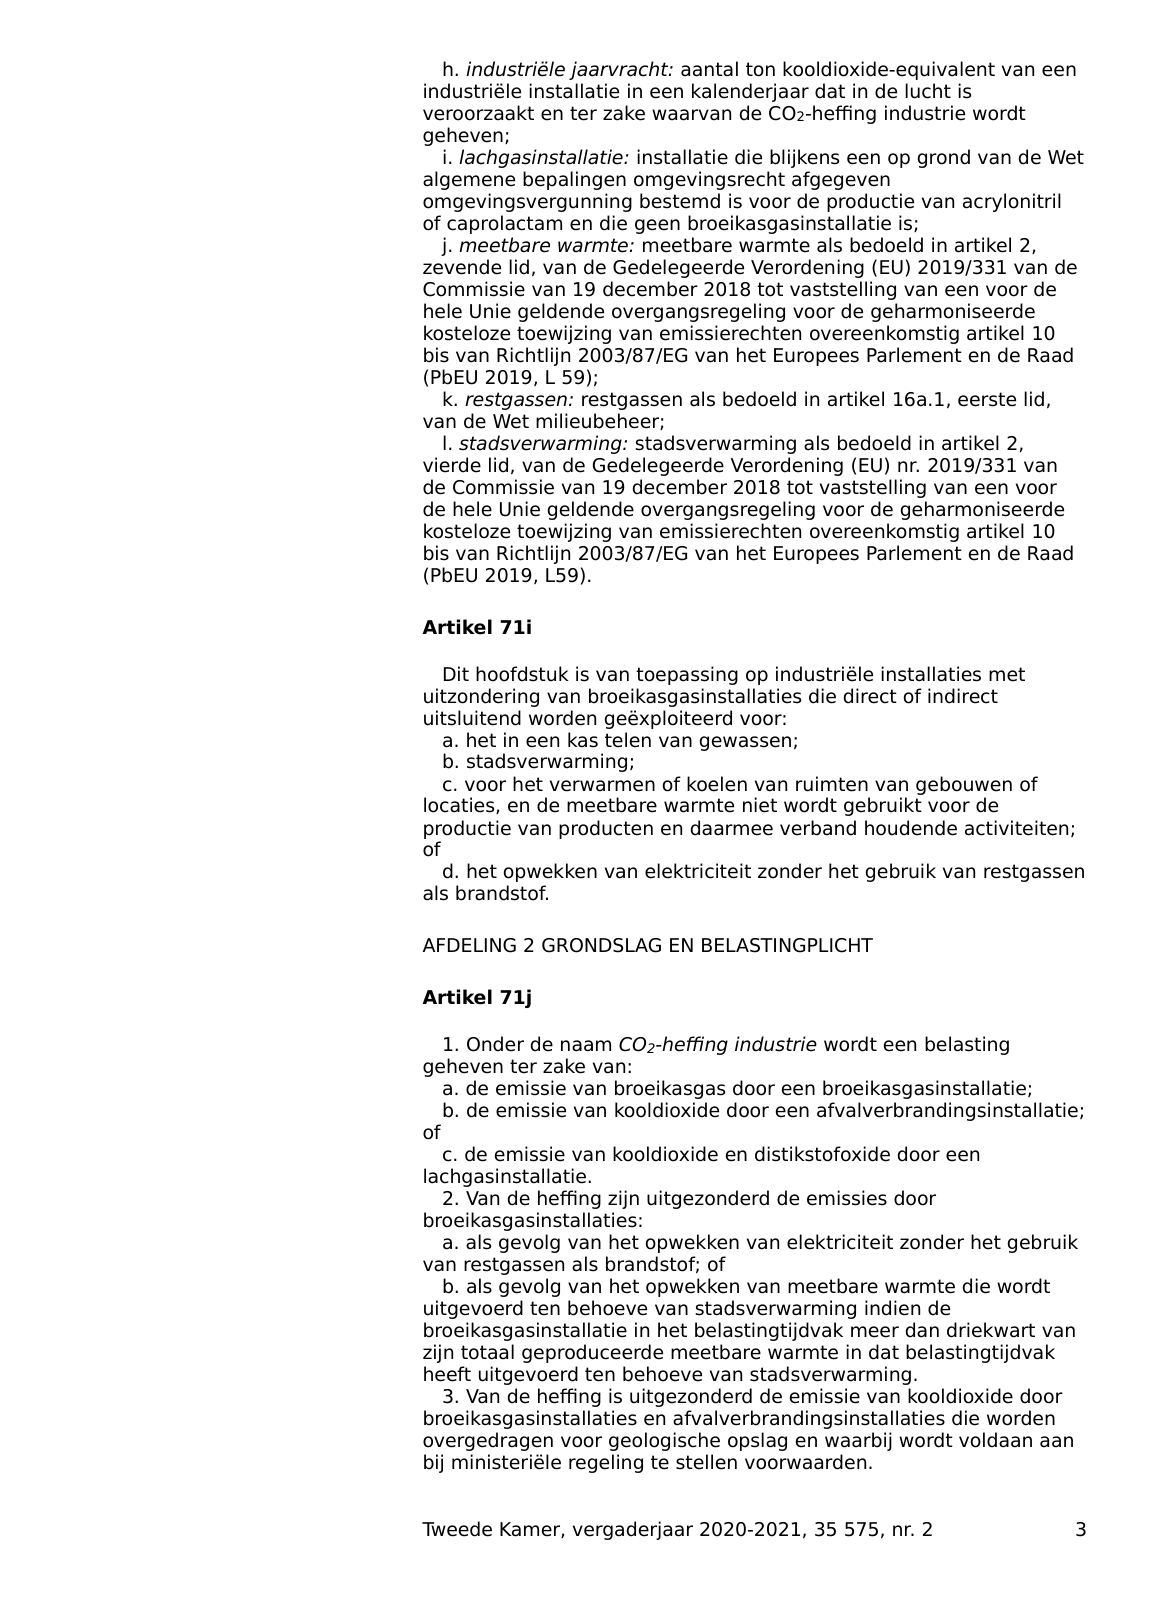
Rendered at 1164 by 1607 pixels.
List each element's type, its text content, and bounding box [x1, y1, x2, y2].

text Dit hoofdstuk is van toepassing op industriële installaties met uitzondering van broeikasgasinstallaties die direct of indirect uitsluitend worden geëxploiteerd voor: [422, 663, 1087, 729]
text a. het in een kas telen van gewassen; [422, 729, 1087, 751]
text h. industriële jaarvracht: aantal ton kooldioxide-equivalent van een industriële installatie in een kalenderjaar dat in de lucht is veroorzaakt en ter zake waarvan de CO2-heffing industrie wordt geheven; [422, 59, 1087, 147]
text 1. Onder de naam CO2-heffing industrie wordt een belasting geheven ter zake van: [422, 1034, 1087, 1078]
text c. voor het verwarmen of koelen van ruimten van gebouwen of locaties, en de meetbare warmte niet wordt gebruikt voor de productie van producten en daarmee verband houdende activiteiten; of [422, 773, 1087, 861]
text 3. Van de heffing is uitgezonderd de emissie van kooldioxide door broeikasgasinstallaties en afvalverbrandingsinstallaties die worden overgedragen voor geologische opslag en waarbij wordt voldaan aan bij ministeriële regeling te stellen voorwaarden. [422, 1386, 1087, 1474]
text i. lachgasinstallatie: installatie die blijkens een op grond van de Wet algemene bepalingen omgevingsrecht afgegeven omgevingsvergunning bestemd is voor de productie van acrylonitril of caprolactam en die geen broeikasgasinstallatie is; [422, 147, 1087, 235]
text 2. Van de heffing zijn uitgezonderd de emissies door broeikasgasinstallaties: [422, 1188, 1087, 1232]
text b. de emissie van kooldioxide door een afvalverbrandingsinstallatie; of [422, 1100, 1087, 1144]
text d. het opwekken van elektriciteit zonder het gebruik van restgassen als brandstof. [422, 861, 1087, 905]
text k. restgassen: restgassen als bedoeld in artikel 16a.1, eerste lid, van de Wet milieubeheer; [422, 389, 1087, 433]
text j. meetbare warmte: meetbare warmte als bedoeld in artikel 2, zevende lid, van de Gedelegeerde Verordening (EU) 2019/331 van de Commissie van 19 december 2018 tot vaststelling van een voor de hele Unie geldende overgangsregeling voor de geharmoniseerde kosteloze toewijzing van emissierechten overeenkomstig artikel 10 bis van Richtlijn 2003/87/EG van het Europees Parlement en de Raad (PbEU 2019, L 59); [422, 235, 1087, 389]
text b. stadsverwarming; [422, 751, 1087, 773]
text b. als gevolg van het opwekken van meetbare warmte die wordt uitgevoerd ten behoeve van stadsverwarming indien de broeikasgasinstallatie in het belastingtijdvak meer dan driekwart van zijn totaal geproduceerde meetbare warmte in dat belastingtijdvak heeft uitgevoerd ten behoeve van stadsverwarming. [422, 1276, 1087, 1386]
text l. stadsverwarming: stadsverwarming als bedoeld in artikel 2, vierde lid, van de Gedelegeerde Verordening (EU) nr. 2019/331 van de Commissie van 19 december 2018 tot vaststelling van een voor de hele Unie geldende overgangsregeling voor de geharmoniseerde kosteloze toewijzing van emissierechten overeenkomstig artikel 10 bis van Richtlijn 2003/87/EG van het Europees Parlement en de Raad (PbEU 2019, L59). [422, 433, 1087, 587]
subtitle Artikel 71i [422, 617, 1087, 638]
subtitle AFDELING 2 GRONDSLAG EN BELASTINGPLICHT [422, 935, 1087, 957]
text a. als gevolg van het opwekken van elektriciteit zonder het gebruik van restgassen als brandstof; of [422, 1232, 1087, 1276]
text a. de emissie van broeikasgas door een broeikasgasinstallatie; [422, 1078, 1087, 1100]
subtitle Artikel 71j [422, 987, 1087, 1009]
text c. de emissie van kooldioxide en distikstofoxide door een lachgasinstallatie. [422, 1144, 1087, 1188]
